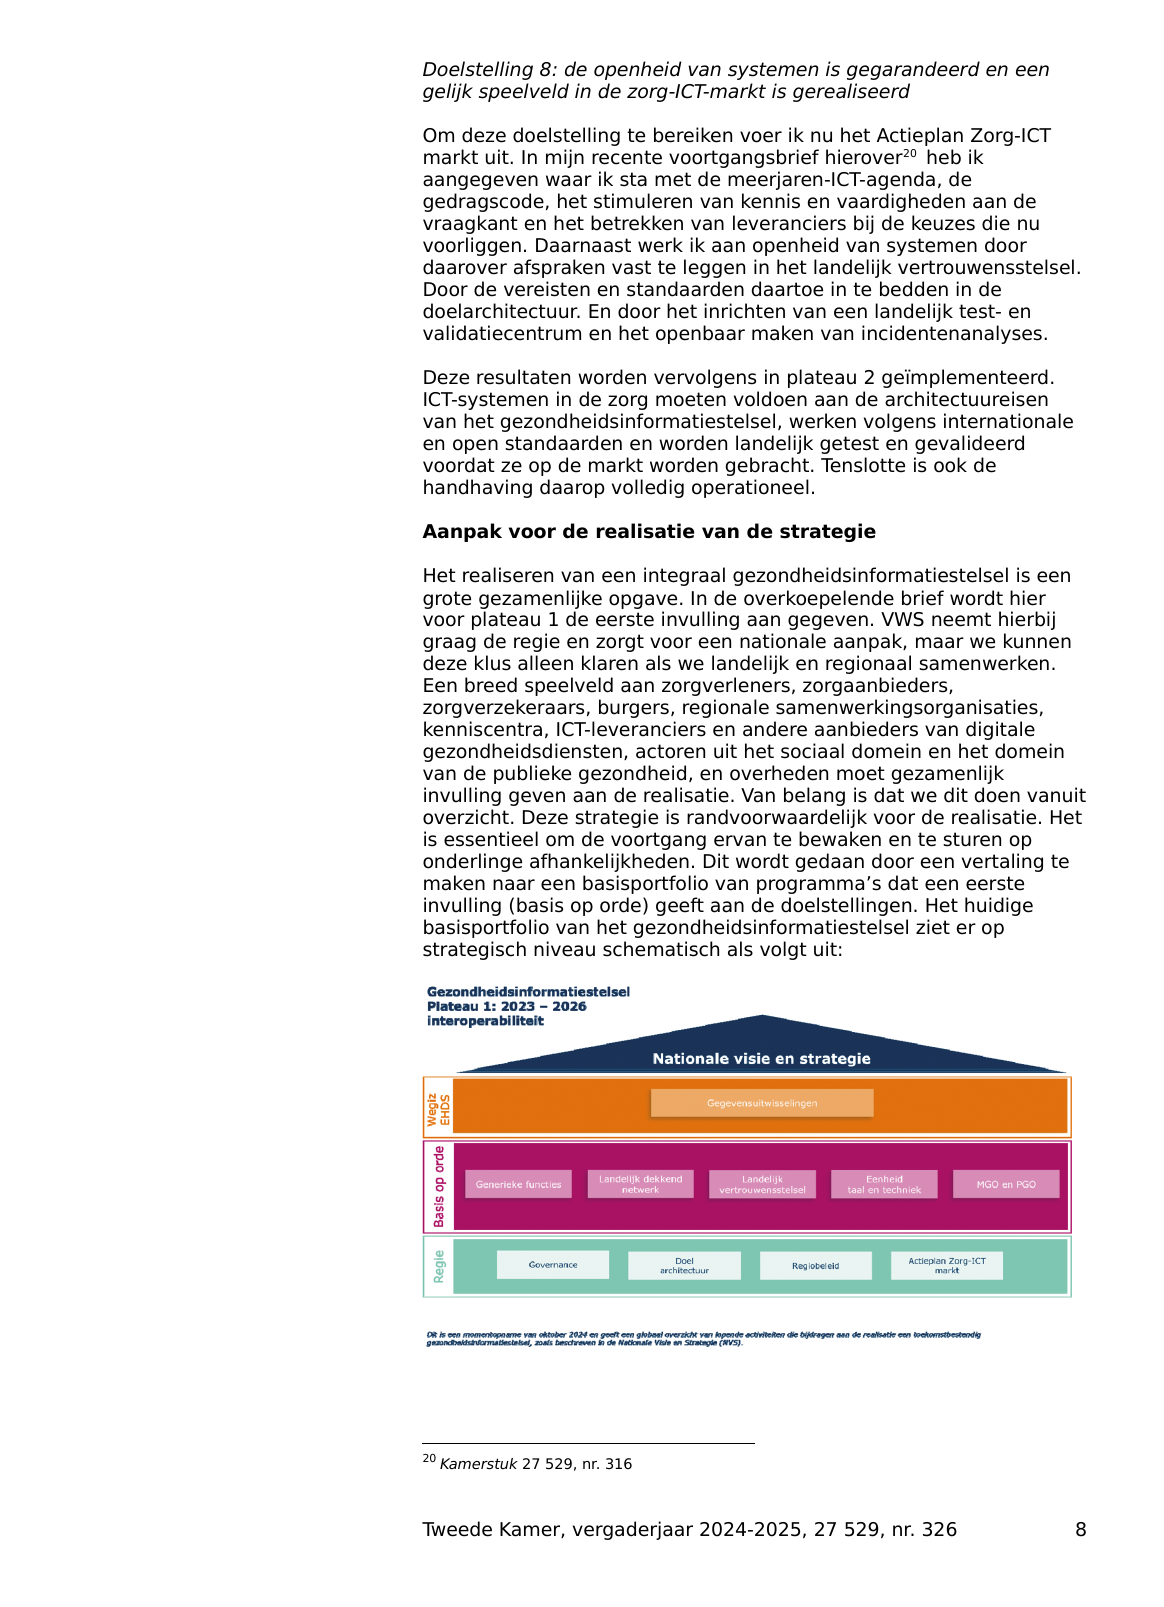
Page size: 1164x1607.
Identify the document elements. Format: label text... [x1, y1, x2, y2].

text Kamerstuk 27 529, nr. 316 [422, 1452, 1087, 1474]
text Deze resultaten worden vervolgens in plateau 2 geïmplementeerd. ICT-systemen in de zorg moeten voldoen aan de architectuureisen van het gezondheidsinformatiestelsel, werken volgens internationale en open standaarden en worden landelijk getest en gevalideerd voordat ze op de markt worden gebracht. Tenslotte is ook de handhaving daarop volledig operationeel. [422, 367, 1087, 499]
text Om deze doelstelling te bereiken voer ik nu het Actieplan Zorg-ICT markt uit. In mijn recente voortgangsbrief hierover heb ik aangegeven waar ik sta met de meerjaren-ICT-agenda, de gedragscode, het stimuleren van kennis en vaardigheden aan de vraagkant en het betrekken van leveranciers bij de keuzes die nu voorliggen. Daarnaast werk ik aan openheid van systemen door daarover afspraken vast te leggen in het landelijk vertrouwensstelsel. Door de vereisten en standaarden daartoe in te bedden in de doelarchitectuur. En door het inrichten van een landelijk test- en validatiecentrum en het openbaar maken van incidentenanalyses. [422, 125, 1087, 345]
picture [422, 983, 1072, 1350]
subtitle Aanpak voor de realisatie van de strategie [422, 521, 1087, 543]
subtitle Doelstelling 8: de openheid van systemen is gegarandeerd en een gelijk speelveld in de zorg-ICT-markt is gerealiseerd [422, 59, 1087, 103]
text Het realiseren van een integraal gezondheidsinformatiestelsel is een grote gezamenlijke opgave. In de overkoepelende brief wordt hier voor plateau 1 de eerste invulling aan gegeven. VWS neemt hierbij graag de regie en zorgt voor een nationale aanpak, maar we kunnen deze klus alleen klaren als we landelijk en regionaal samenwerken. Een breed speelveld aan zorgverleners, zorgaanbieders, zorgverzekeraars, burgers, regionale samenwerkingsorganisaties, kenniscentra, ICT-leveranciers en andere aanbieders van digitale gezondheidsdiensten, actoren uit het sociaal domein en het domein van de publieke gezondheid, en overheden moet gezamenlijk invulling geven aan de realisatie. Van belang is dat we dit doen vanuit overzicht. Deze strategie is randvoorwaardelijk voor de realisatie. Het is essentieel om de voortgang ervan te bewaken en te sturen op onderlinge afhankelijkheden. Dit wordt gedaan door een vertaling te maken naar een basisportfolio van programma’s dat een eerste invulling (basis op orde) geeft aan de doelstellingen. Het huidige basisportfolio van het gezondheidsinformatiestelsel ziet er op strategisch niveau schematisch als volgt uit: [422, 565, 1087, 961]
